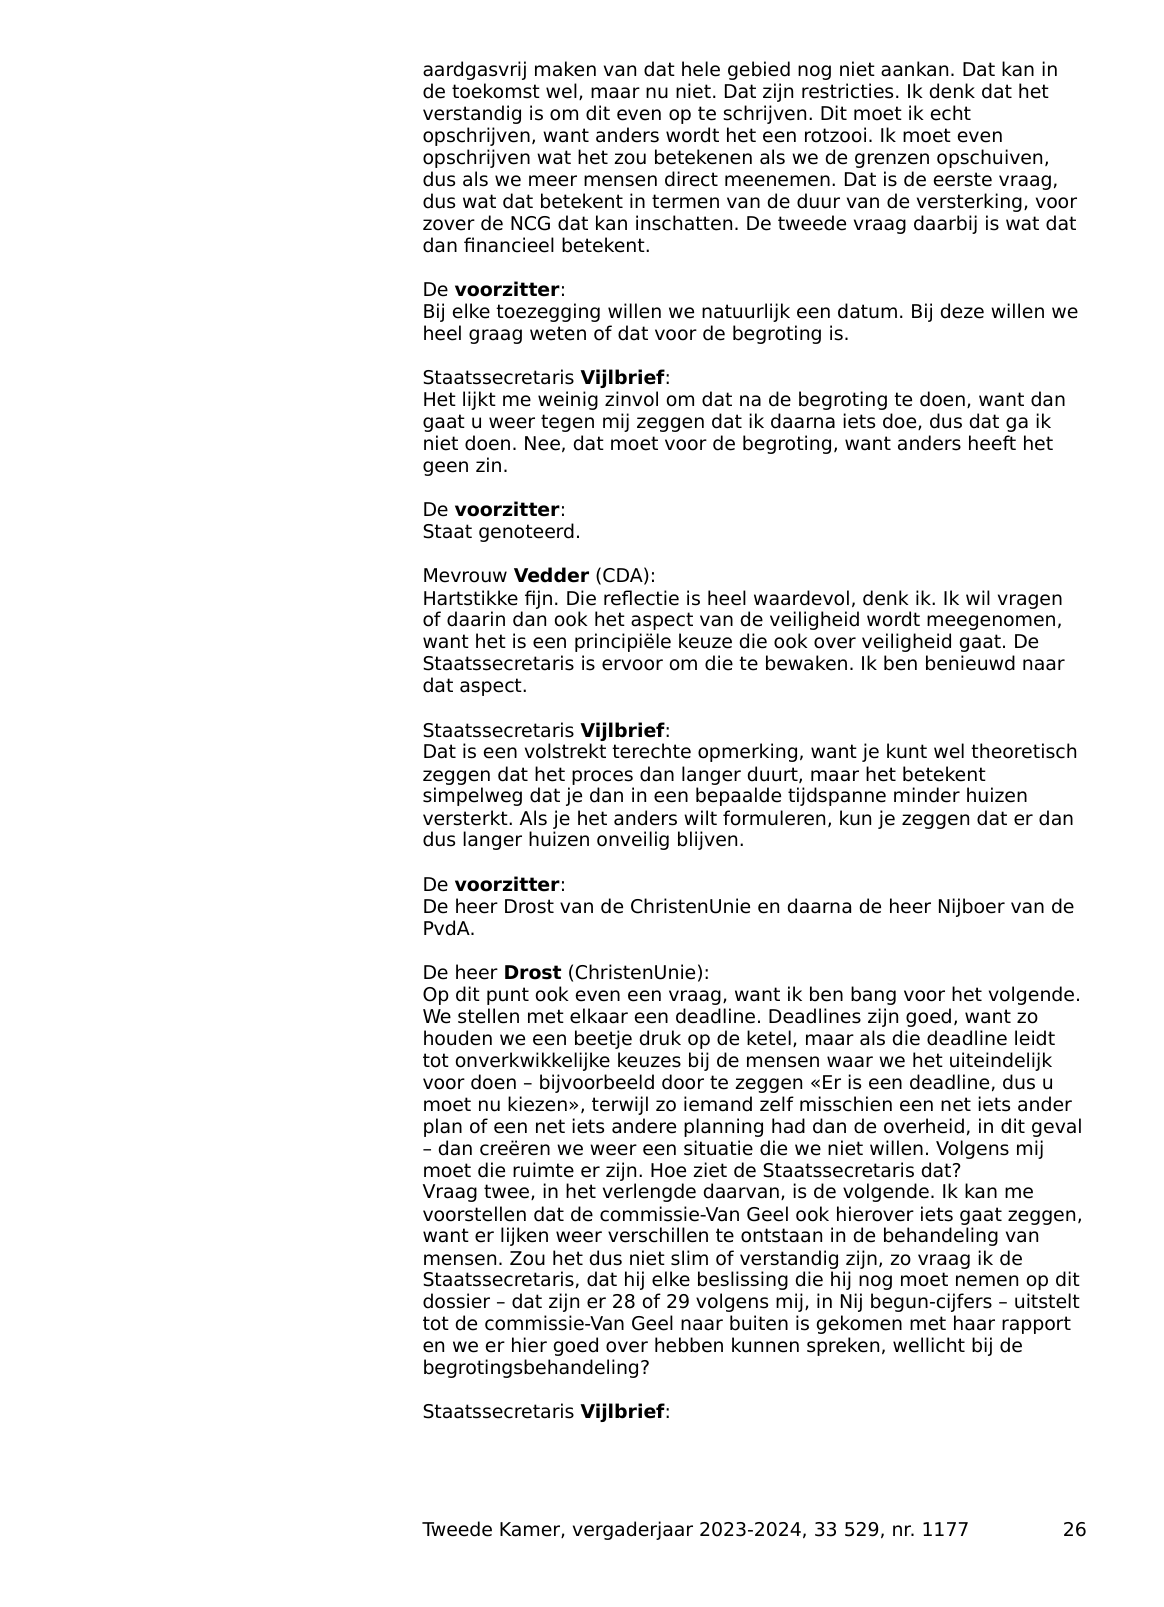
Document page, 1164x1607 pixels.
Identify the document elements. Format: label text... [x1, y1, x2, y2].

text aardgasvrij maken van dat hele gebied nog niet aankan. Dat kan in de toekomst wel, maar nu niet. Dat zijn restricties. Ik denk dat het verstandig is om dit even op te schrijven. Dit moet ik echt opschrijven, want anders wordt het een rotzooi. Ik moet even opschrijven wat het zou betekenen als we de grenzen opschuiven, dus als we meer mensen direct meenemen. Dat is de eerste vraag, dus wat dat betekent in termen van de duur van de versterking, voor zover de NCG dat kan inschatten. De tweede vraag daarbij is wat dat dan financieel betekent. [422, 59, 1087, 257]
text De voorzitter: [422, 499, 1087, 521]
text Staatssecretaris Vijlbrief: [422, 367, 1087, 389]
text Staatssecretaris Vijlbrief: [422, 719, 1087, 741]
text Hartstikke fijn. Die reflectie is heel waardevol, denk ik. Ik wil vragen of daarin dan ook het aspect van de veiligheid wordt meegenomen, want het is een principiële keuze die ook over veiligheid gaat. De Staatssecretaris is ervoor om die te bewaken. Ik ben benieuwd naar dat aspect. [422, 587, 1087, 697]
text Staatssecretaris Vijlbrief: [422, 1401, 1087, 1423]
text Dat is een volstrekt terechte opmerking, want je kunt wel theoretisch zeggen dat het proces dan langer duurt, maar het betekent simpelweg dat je dan in een bepaalde tijdspanne minder huizen versterkt. Als je het anders wilt formuleren, kun je zeggen dat er dan dus langer huizen onveilig blijven. [422, 741, 1087, 851]
text De voorzitter: [422, 279, 1087, 301]
text De heer Drost van de ChristenUnie en daarna de heer Nijboer van de PvdA. [422, 896, 1087, 939]
text De voorzitter: [422, 873, 1087, 896]
text Mevrouw Vedder (CDA): [422, 565, 1087, 587]
text Staat genoteerd. [422, 521, 1087, 543]
text Op dit punt ook even een vraag, want ik ben bang voor het volgende. We stellen met elkaar een deadline. Deadlines zijn goed, want zo houden we een beetje druk op de ketel, maar als die deadline leidt tot onverkwikkelijke keuzes bij de mensen waar we het uiteindelijk voor doen – bijvoorbeeld door te zeggen «Er is een deadline, dus u moet nu kiezen», terwijl zo iemand zelf misschien een net iets ander plan of een net iets andere planning had dan de overheid, in dit geval – dan creëren we weer een situatie die we niet willen. Volgens mij moet die ruimte er zijn. Hoe ziet de Staatssecretaris dat? [422, 984, 1087, 1181]
text Het lijkt me weinig zinvol om dat na de begroting te doen, want dan gaat u weer tegen mij zeggen dat ik daarna iets doe, dus dat ga ik niet doen. Nee, dat moet voor de begroting, want anders heeft het geen zin. [422, 389, 1087, 477]
text De heer Drost (ChristenUnie): [422, 962, 1087, 984]
text Vraag twee, in het verlengde daarvan, is de volgende. Ik kan me voorstellen dat de commissie-Van Geel ook hierover iets gaat zeggen, want er lijken weer verschillen te ontstaan in de behandeling van mensen. Zou het dus niet slim of verstandig zijn, zo vraag ik de Staatssecretaris, dat hij elke beslissing die hij nog moet nemen op dit dossier – dat zijn er 28 of 29 volgens mij, in Nij begun-cijfers – uitstelt tot de commissie-Van Geel naar buiten is gekomen met haar rapport en we er hier goed over hebben kunnen spreken, wellicht bij de begrotingsbehandeling? [422, 1181, 1087, 1379]
text Bij elke toezegging willen we natuurlijk een datum. Bij deze willen we heel graag weten of dat voor de begroting is. [422, 301, 1087, 345]
